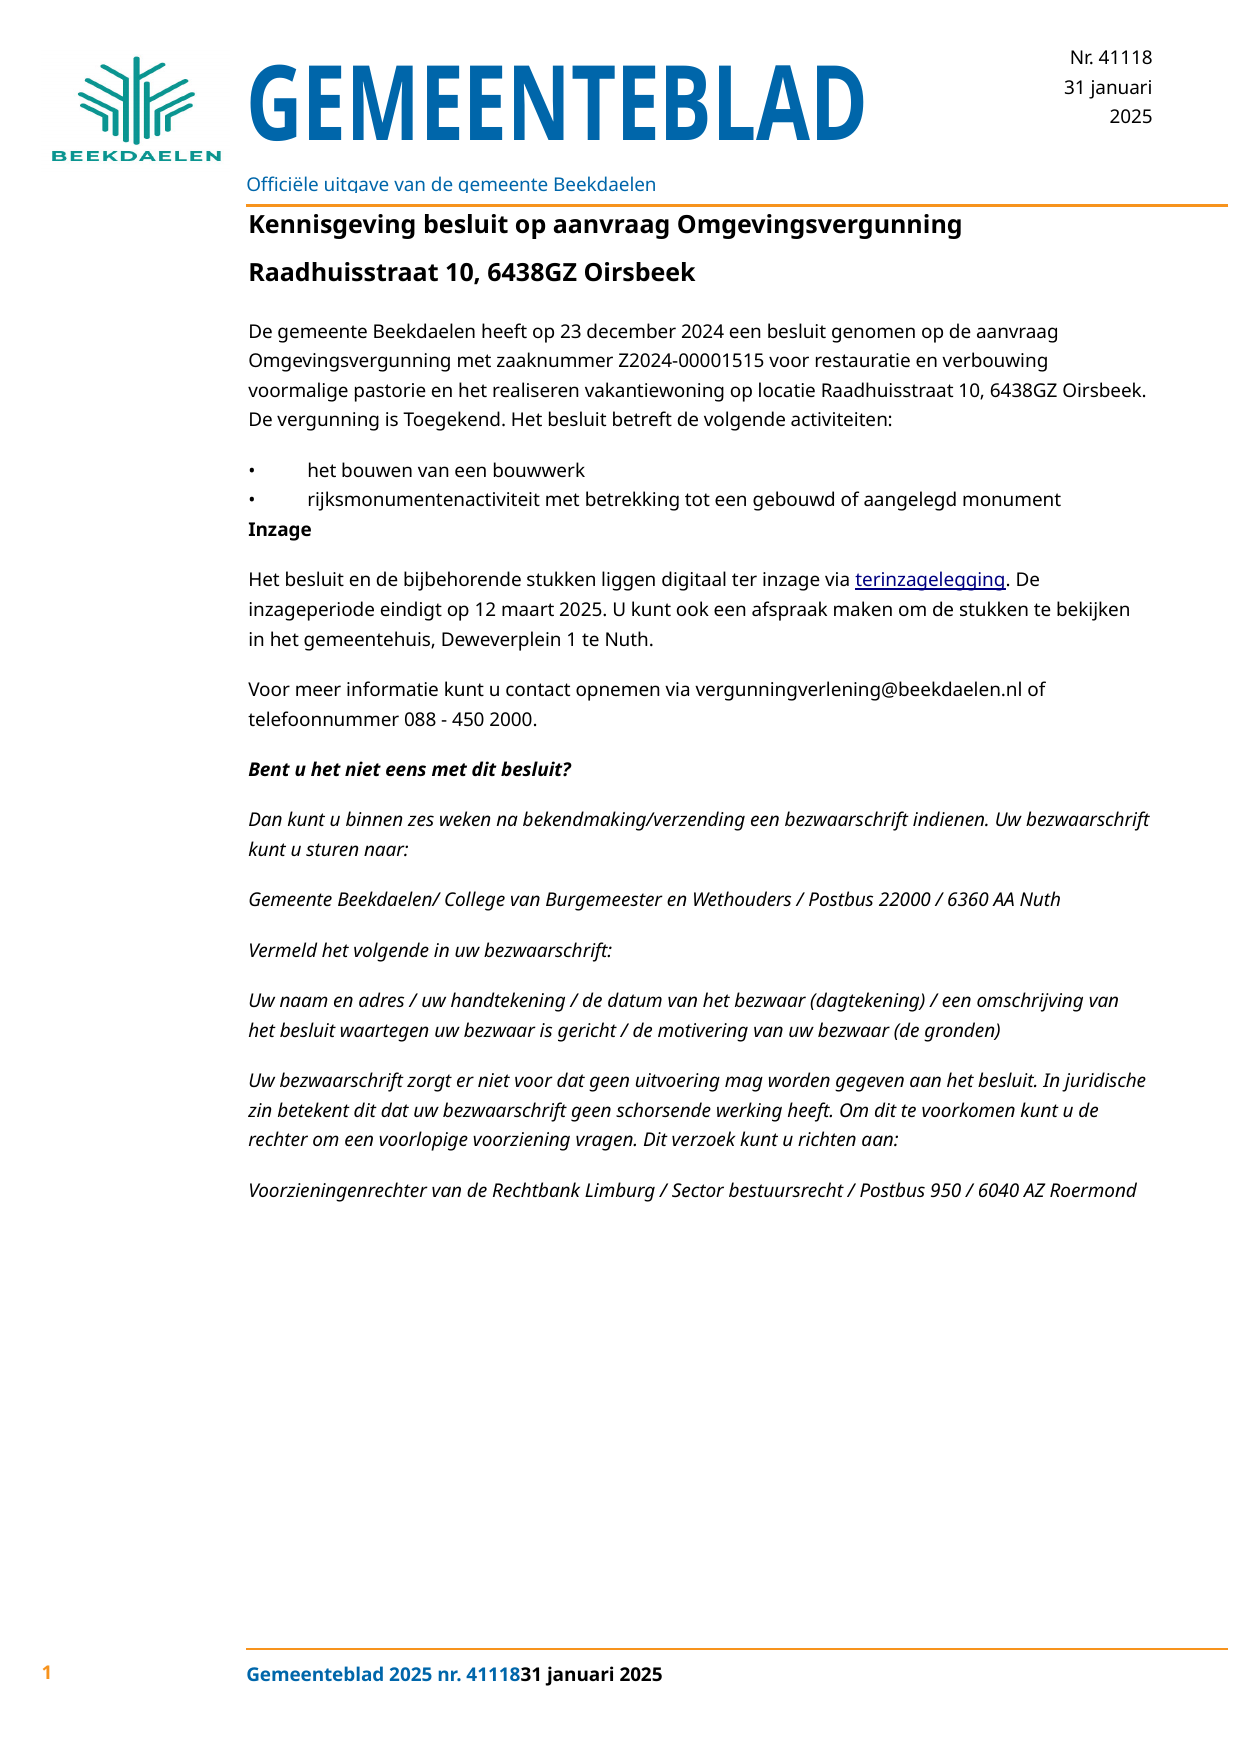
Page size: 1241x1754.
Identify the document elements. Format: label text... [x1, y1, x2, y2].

text Het besluit en de bijbehorende stukken liggen digitaal ter inzage via terinzagelegging. De inzageperiode eindigt op 12 maart 2025. U kunt ook een afspraak maken om de stukken te bekijken in het gemeentehuis, Deweverplein 1 te Nuth. [248, 567, 1152, 652]
text Bent u het niet eens met dit besluit? [248, 756, 1152, 782]
list rijksmonumentenactiviteit met betrekking tot een gebouwd of aangelegd monument [248, 487, 1152, 512]
list het bouwen van een bouwwerk [248, 457, 1152, 483]
text Inzage [248, 516, 1152, 542]
text Voor meer informatie kunt u contact opnemen via vergunningverlening@beekdaelen.nl of telefoonnummer 088 - 450 2000. [248, 676, 1152, 732]
text Gemeente Beekdaelen/ College van Burgemeester en Wethouders / Postbus 22000 / 6360 AA Nuth [248, 887, 1152, 912]
picture [41, 47, 231, 172]
text Vermeld het volgende in uw bezwaarschrift: [248, 937, 1152, 963]
text Uw naam en adres / uw handtekening / de datum van het bezwaar (dagtekening) / een omschrijving van het besluit waartegen uw bezwaar is gericht / de motivering van uw bezwaar (de gronden) [248, 987, 1152, 1043]
text De gemeente Beekdaelen heeft op 23 december 2024 een besluit genomen op de aanvraag Omgevingsvergunning met zaaknummer Z2024-00001515 voor restauratie en verbouwing voormalige pastorie en het realiseren vakantiewoning op locatie Raadhuisstraat 10, 6438GZ Oirsbeek. De vergunning is Toegekend. Het besluit betreft de volgende activiteiten: [248, 318, 1152, 432]
text Uw bezwaarschrift zorgt er niet voor dat geen uitvoering mag worden gegeven aan het besluit. In juridische zin betekent dit dat uw bezwaarschrift geen schorsende werking heeft. Om dit te voorkomen kunt u de rechter om een voorlopige voorziening vragen. Dit verzoek kunt u richten aan: [248, 1067, 1152, 1152]
text Voorzieningenrechter van de Rechtbank Limburg / Sector bestuursrecht / Postbus 950 / 6040 AZ Roermond [248, 1177, 1152, 1203]
text Dan kunt u binnen zes weken na bekendmaking/verzending een bezwaarschrift indienen. Uw bezwaarschrift kunt u sturen naar: [248, 807, 1152, 862]
text Kennisgeving besluit op aanvraag Omgevingsvergunning Raadhuisstraat 10, 6438GZ Oirsbeek [248, 207, 1152, 288]
